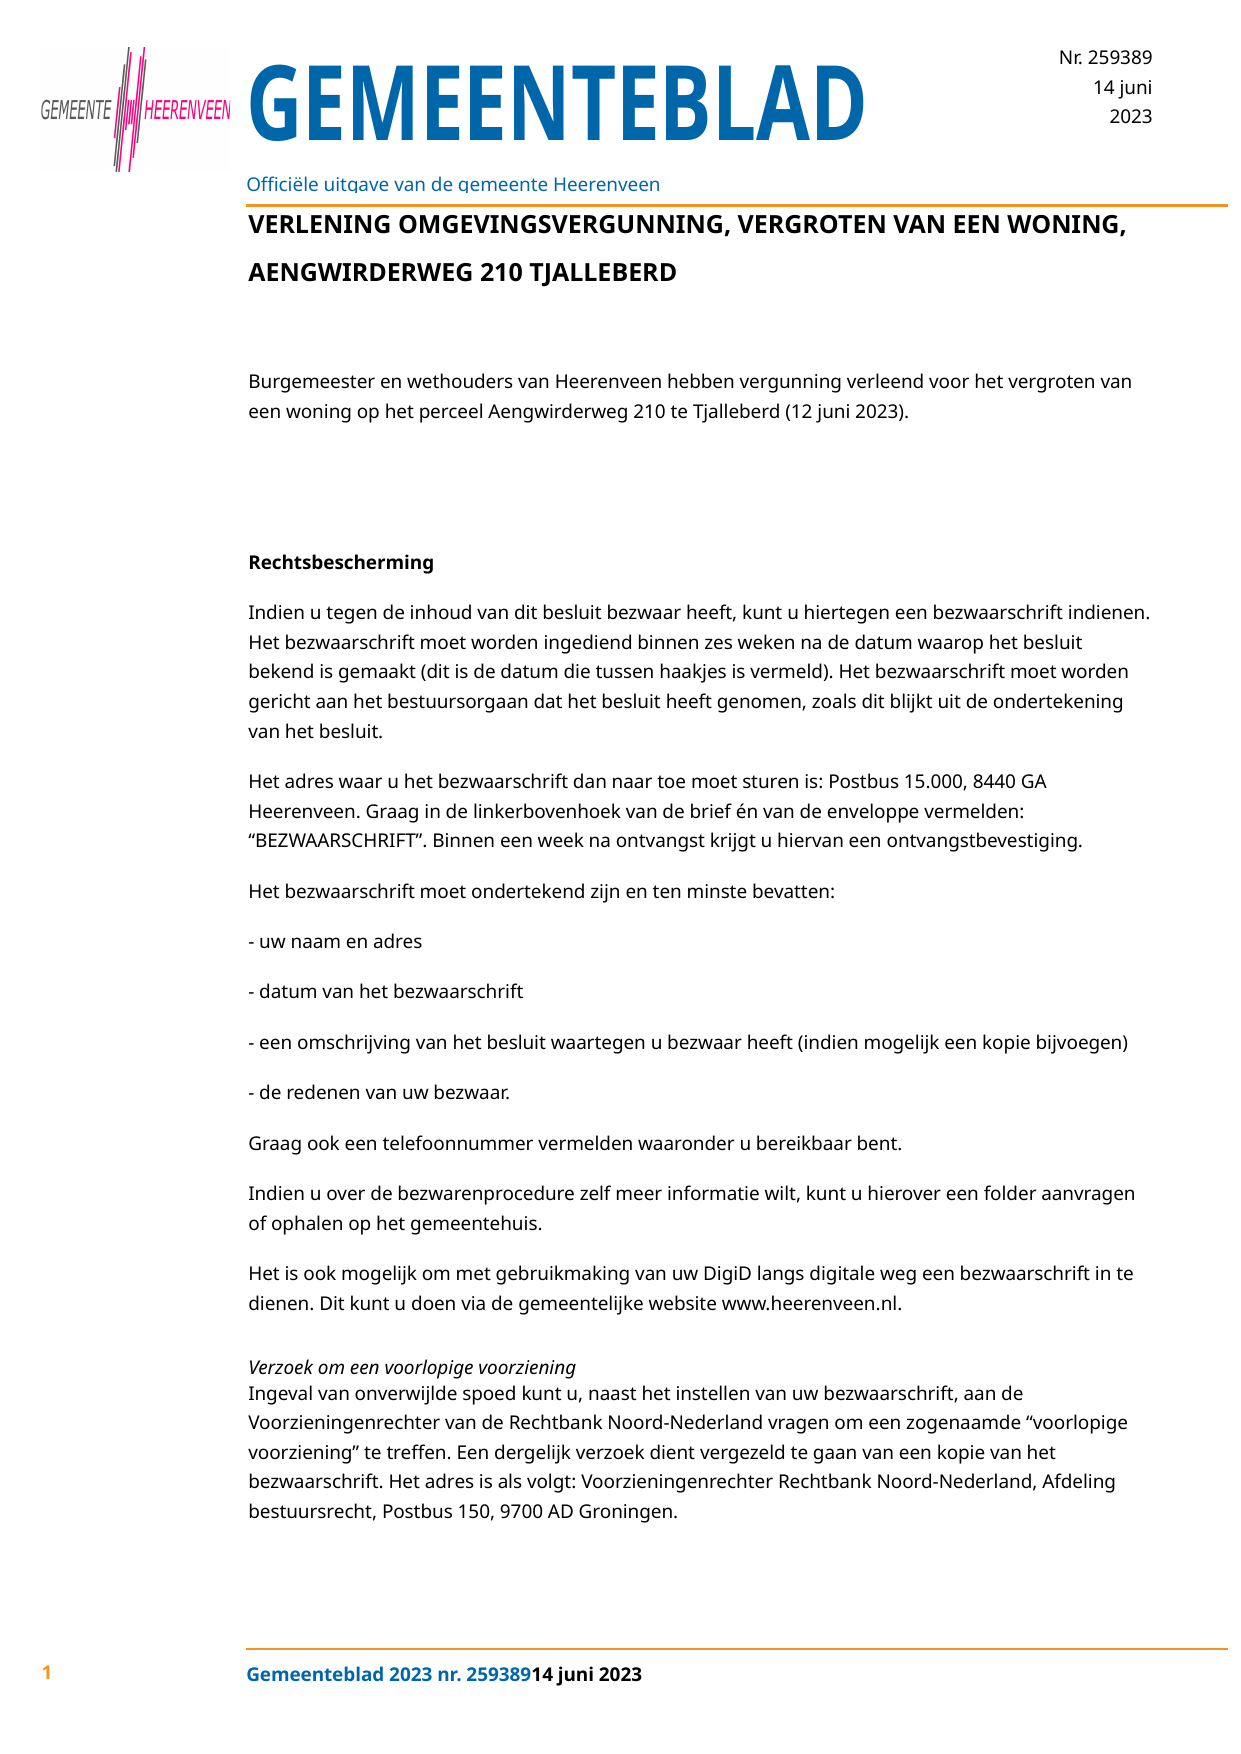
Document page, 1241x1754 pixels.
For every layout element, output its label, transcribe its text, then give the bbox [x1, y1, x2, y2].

text - datum van het bezwaarschrift [248, 979, 1152, 1004]
text Burgemeester en wethouders van Heerenveen hebben vergunning verleend voor het vergroten van een woning op het perceel Aengwirderweg 210 te Tjalleberd (12 juni 2023). [248, 368, 1152, 424]
text Rechtsbescherming [248, 549, 1152, 575]
text Graag ook een telefoonnummer vermelden waaronder u bereikbaar bent. [248, 1130, 1152, 1156]
text VERLENING OMGEVINGSVERGUNNING, VERGROTEN VAN EEN WONING, AENGWIRDERWEG 210 TJALLEBERD [248, 207, 1152, 288]
text Het is ook mogelijk om met gebruikmaking van uw DigiD langs digitale weg een bezwaarschrift in te dienen. Dit kunt u doen via de gemeentelijke website www.heerenveen.nl. [248, 1260, 1152, 1316]
text Het adres waar u het bezwaarschrift dan naar toe moet sturen is: Postbus 15.000, 8440 GA Heerenveen. Graag in de linkerbovenhoek van de brief én van de enveloppe vermelden: “BEZWAARSCHRIFT”. Binnen een week na ontvangst krijgt u hiervan een ontvangstbevestiging. [248, 768, 1152, 853]
text Indien u over de bezwarenprocedure zelf meer informatie wilt, kunt u hierover een folder aanvragen of ophalen op het gemeentehuis. [248, 1180, 1152, 1236]
text Het bezwaarschrift moet ondertekend zijn en ten minste bevatten: [248, 878, 1152, 904]
text - uw naam en adres [248, 928, 1152, 954]
text Indien u tegen de inhoud van dit besluit bezwaar heeft, kunt u hiertegen een bezwaarschrift indienen. Het bezwaarschrift moet worden ingediend binnen zes weken na de datum waarop het besluit bekend is gemaakt (dit is de datum die tussen haakjes is vermeld). Het bezwaarschrift moet worden gericht aan het bestuursorgaan dat het besluit heeft genomen, zoals dit blijkt uit de ondertekening van het besluit. [248, 599, 1152, 744]
picture [41, 47, 231, 172]
text Verzoek om een voorlopige voorziening [248, 1354, 1152, 1380]
text Ingeval van onverwijlde spoed kunt u, naast het instellen van uw bezwaarschrift, aan de Voorzieningenrechter van de Rechtbank Noord-Nederland vragen om een zogenaamde “voorlopige voorziening” te treffen. Een dergelijk verzoek dient vergezeld te gaan van een kopie van het bezwaarschrift. Het adres is als volgt: Voorzieningenrechter Rechtbank Noord-Nederland, Afdeling bestuursrecht, Postbus 150, 9700 AD Groningen. [248, 1380, 1152, 1524]
text - een omschrijving van het besluit waartegen u bezwaar heeft (indien mogelijk een kopie bijvoegen) [248, 1029, 1152, 1055]
text - de redenen van uw bezwaar. [248, 1079, 1152, 1105]
